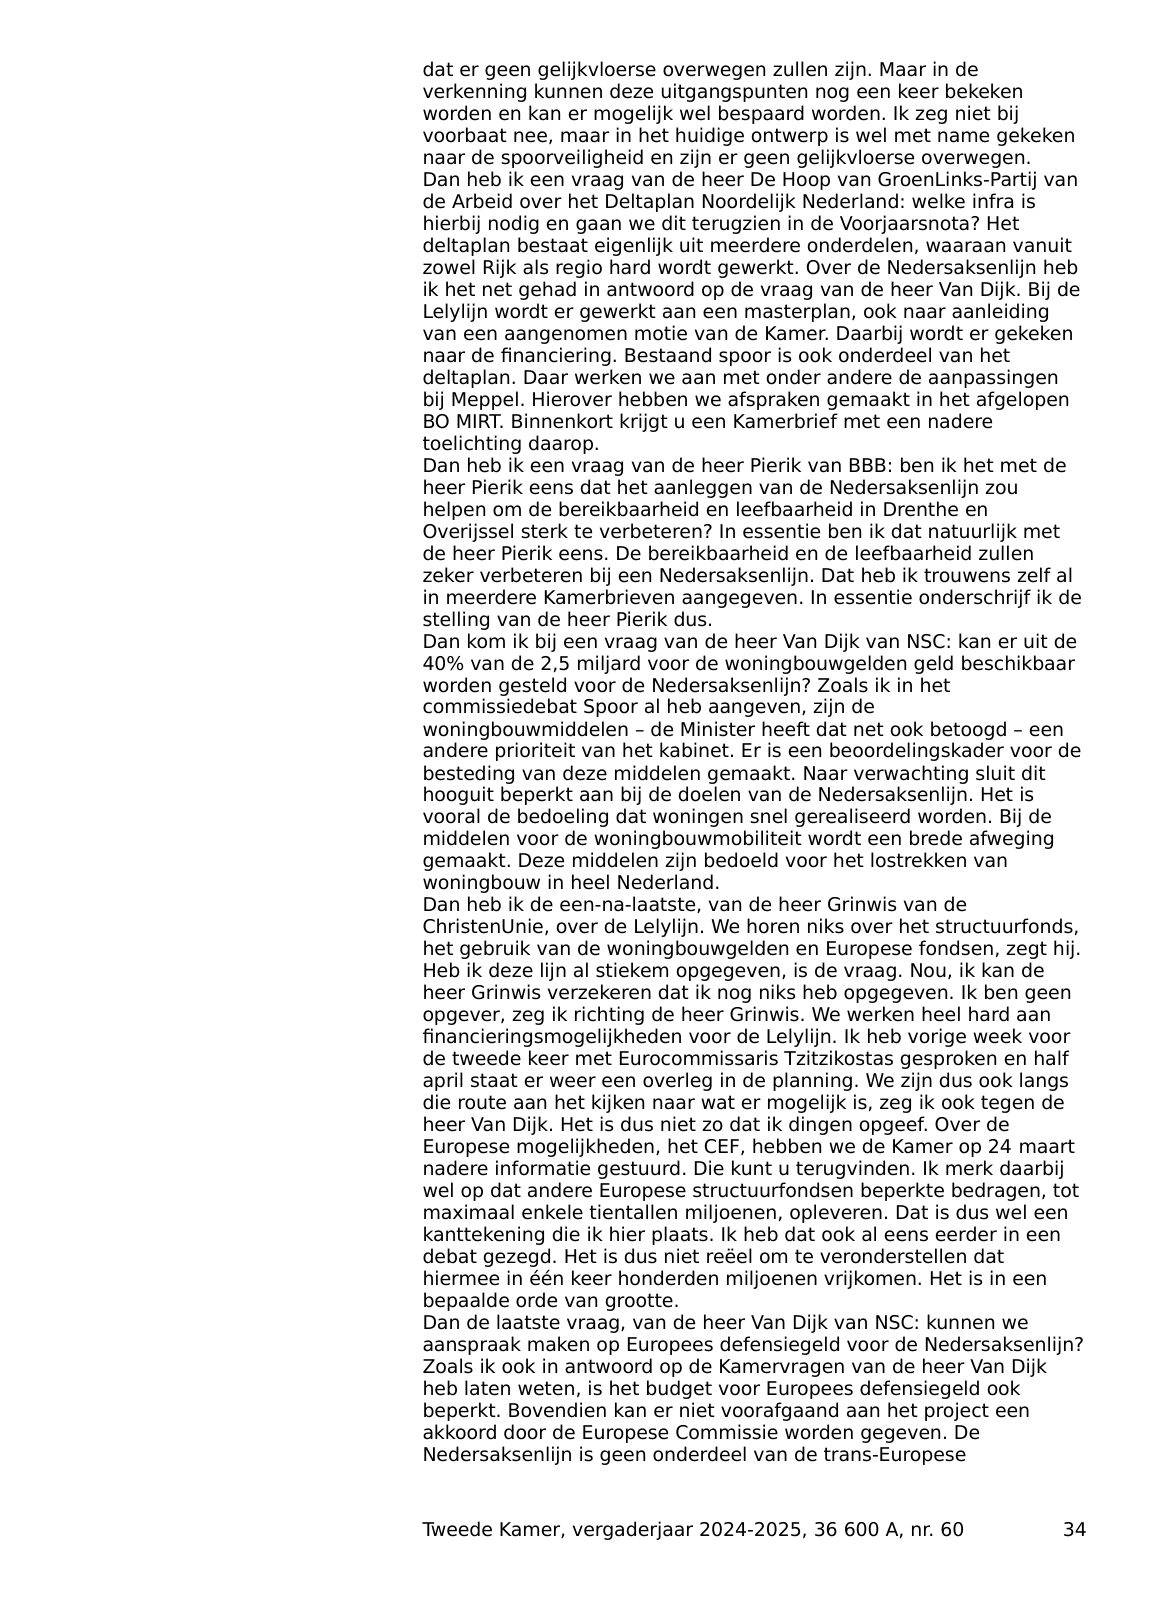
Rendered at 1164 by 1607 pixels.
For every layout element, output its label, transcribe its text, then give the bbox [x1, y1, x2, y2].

text Dan de laatste vraag, van de heer Van Dijk van NSC: kunnen we aanspraak maken op Europees defensiegeld voor de Nedersaksenlijn? Zoals ik ook in antwoord op de Kamervragen van de heer Van Dijk heb laten weten, is het budget voor Europees defensiegeld ook beperkt. Bovendien kan er niet voorafgaand aan het project een akkoord door de Europese Commissie worden gegeven. De Nedersaksenlijn is geen onderdeel van de trans-Europese [422, 1312, 1087, 1466]
text Dan kom ik bij een vraag van de heer Van Dijk van NSC: kan er uit de 40% van de 2,5 miljard voor de woningbouwgelden geld beschikbaar worden gesteld voor de Nedersaksenlijn? Zoals ik in het commissiedebat Spoor al heb aangeven, zijn de woningbouwmiddelen – de Minister heeft dat net ook betoogd – een andere prioriteit van het kabinet. Er is een beoordelingskader voor de besteding van deze middelen gemaakt. Naar verwachting sluit dit hooguit beperkt aan bij de doelen van de Nedersaksenlijn. Het is vooral de bedoeling dat woningen snel gerealiseerd worden. Bij de middelen voor de woningbouwmobiliteit wordt een brede afweging gemaakt. Deze middelen zijn bedoeld voor het lostrekken van woningbouw in heel Nederland. [422, 631, 1087, 894]
text dat er geen gelijkvloerse overwegen zullen zijn. Maar in de verkenning kunnen deze uitgangspunten nog een keer bekeken worden en kan er mogelijk wel bespaard worden. Ik zeg niet bij voorbaat nee, maar in het huidige ontwerp is wel met name gekeken naar de spoorveiligheid en zijn er geen gelijkvloerse overwegen. [422, 59, 1087, 169]
text Dan heb ik de een-na-laatste, van de heer Grinwis van de ChristenUnie, over de Lelylijn. We horen niks over het structuurfonds, het gebruik van de woningbouwgelden en Europese fondsen, zegt hij. Heb ik deze lijn al stiekem opgegeven, is de vraag. Nou, ik kan de heer Grinwis verzekeren dat ik nog niks heb opgegeven. Ik ben geen opgever, zeg ik richting de heer Grinwis. We werken heel hard aan financieringsmogelijkheden voor de Lelylijn. Ik heb vorige week voor de tweede keer met Eurocommissaris Tzitzikostas gesproken en half april staat er weer een overleg in de planning. We zijn dus ook langs die route aan het kijken naar wat er mogelijk is, zeg ik ook tegen de heer Van Dijk. Het is dus niet zo dat ik dingen opgeef. Over de Europese mogelijkheden, het CEF, hebben we de Kamer op 24 maart nadere informatie gestuurd. Die kunt u terugvinden. Ik merk daarbij wel op dat andere Europese structuurfondsen beperkte bedragen, tot maximaal enkele tientallen miljoenen, opleveren. Dat is dus wel een kanttekening die ik hier plaats. Ik heb dat ook al eens eerder in een debat gezegd. Het is dus niet reëel om te veronderstellen dat hiermee in één keer honderden miljoenen vrijkomen. Het is in een bepaalde orde van grootte. [422, 894, 1087, 1312]
text Dan heb ik een vraag van de heer De Hoop van GroenLinks-Partij van de Arbeid over het Deltaplan Noordelijk Nederland: welke infra is hierbij nodig en gaan we dit terugzien in de Voorjaarsnota? Het deltaplan bestaat eigenlijk uit meerdere onderdelen, waaraan vanuit zowel Rijk als regio hard wordt gewerkt. Over de Nedersaksenlijn heb ik het net gehad in antwoord op de vraag van de heer Van Dijk. Bij de Lelylijn wordt er gewerkt aan een masterplan, ook naar aanleiding van een aangenomen motie van de Kamer. Daarbij wordt er gekeken naar de financiering. Bestaand spoor is ook onderdeel van het deltaplan. Daar werken we aan met onder andere de aanpassingen bij Meppel. Hierover hebben we afspraken gemaakt in het afgelopen BO MIRT. Binnenkort krijgt u een Kamerbrief met een nadere toelichting daarop. [422, 169, 1087, 455]
text Dan heb ik een vraag van de heer Pierik van BBB: ben ik het met de heer Pierik eens dat het aanleggen van de Nedersaksenlijn zou helpen om de bereikbaarheid en leefbaarheid in Drenthe en Overijssel sterk te verbeteren? In essentie ben ik dat natuurlijk met de heer Pierik eens. De bereikbaarheid en de leefbaarheid zullen zeker verbeteren bij een Nedersaksenlijn. Dat heb ik trouwens zelf al in meerdere Kamerbrieven aangegeven. In essentie onderschrijf ik de stelling van de heer Pierik dus. [422, 455, 1087, 631]
